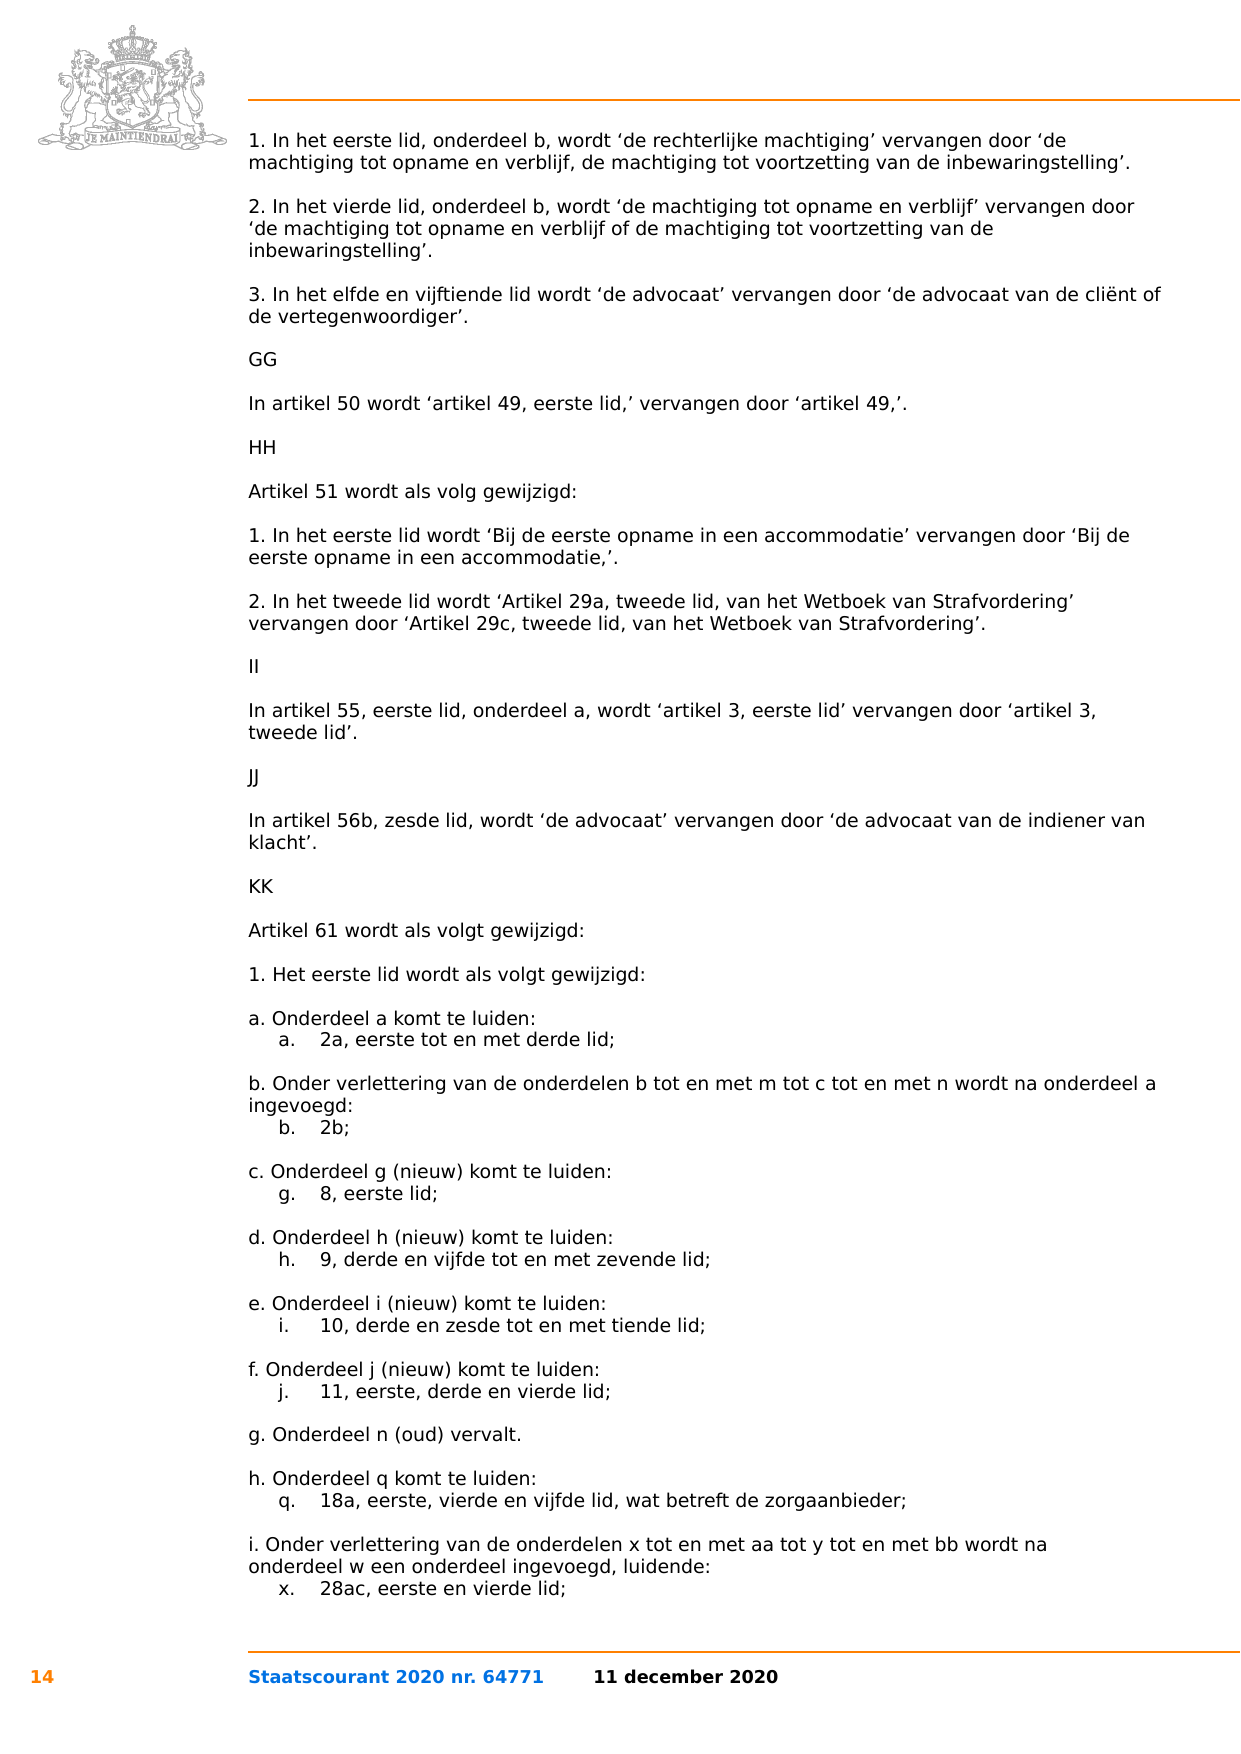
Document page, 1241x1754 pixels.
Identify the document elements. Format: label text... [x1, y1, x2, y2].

picture [38, 25, 227, 150]
text Artikel 61 wordt als volgt gewijzigd: [248, 920, 1163, 942]
text HH [248, 437, 1163, 459]
text f. Onderdeel j (nieuw) komt te luiden: [248, 1358, 1163, 1381]
text j. 11, eerste, derde en vierde lid; [278, 1381, 1163, 1402]
text 3. In het elfde en vijftiende lid wordt ‘de advocaat’ vervangen door ‘de advocaat van de cliënt of de vertegenwoordiger’. [248, 283, 1163, 327]
text a. Onderdeel a komt te luiden: [248, 1007, 1163, 1029]
text q. 18a, eerste, vierde en vijfde lid, wat betreft de zorgaanbieder; [278, 1490, 1163, 1512]
text g. 8, eerste lid; [278, 1183, 1163, 1205]
text II [248, 656, 1163, 678]
text In artikel 50 wordt ‘artikel 49, eerste lid,’ vervangen door ‘artikel 49,’. [248, 393, 1163, 415]
text KK [248, 876, 1163, 898]
text c. Onderdeel g (nieuw) komt te luiden: [248, 1161, 1163, 1183]
text GG [248, 349, 1163, 371]
text i. 10, derde en zesde tot en met tiende lid; [278, 1315, 1163, 1337]
text JJ [248, 766, 1163, 788]
text 1. Het eerste lid wordt als volgt gewijzigd: [248, 963, 1163, 986]
text 1. In het eerste lid wordt ‘Bij de eerste opname in een accommodatie’ vervangen door ‘Bij de eerste opname in een accommodatie,’. [248, 525, 1163, 569]
text b. Onder verlettering van de onderdelen b tot en met m tot c tot en met n wordt na onderdeel a ingevoegd: [248, 1073, 1163, 1117]
text h. 9, derde en vijfde tot en met zevende lid; [278, 1249, 1163, 1271]
text i. Onder verlettering van de onderdelen x tot en met aa tot y tot en met bb wordt na onderdeel w een onderdeel ingevoegd, luidende: [248, 1534, 1163, 1578]
text 1. In het eerste lid, onderdeel b, wordt ‘de rechterlijke machtiging’ vervangen door ‘de machtiging tot opname en verblijf, de machtiging tot voortzetting van de inbewaringstelling’. [248, 130, 1163, 174]
text d. Onderdeel h (nieuw) komt te luiden: [248, 1227, 1163, 1249]
text b. 2b; [278, 1117, 1163, 1139]
text x. 28ac, eerste en vierde lid; [278, 1578, 1163, 1600]
text a. 2a, eerste tot en met derde lid; [278, 1029, 1163, 1051]
text h. Onderdeel q komt te luiden: [248, 1468, 1163, 1490]
text 2. In het tweede lid wordt ‘Artikel 29a, tweede lid, van het Wetboek van Strafvordering’ vervangen door ‘Artikel 29c, tweede lid, van het Wetboek van Strafvordering’. [248, 591, 1163, 634]
text Artikel 51 wordt als volg gewijzigd: [248, 481, 1163, 503]
text 2. In het vierde lid, onderdeel b, wordt ‘de machtiging tot opname en verblijf’ vervangen door ‘de machtiging tot opname en verblijf of de machtiging tot voortzetting van de inbewaringstelling’. [248, 196, 1163, 262]
text In artikel 56b, zesde lid, wordt ‘de advocaat’ vervangen door ‘de advocaat van de indiener van klacht’. [248, 810, 1163, 854]
text g. Onderdeel n (oud) vervalt. [248, 1424, 1163, 1446]
text In artikel 55, eerste lid, onderdeel a, wordt ‘artikel 3, eerste lid’ vervangen door ‘artikel 3, tweede lid’. [248, 700, 1163, 744]
text e. Onderdeel i (nieuw) komt te luiden: [248, 1293, 1163, 1315]
